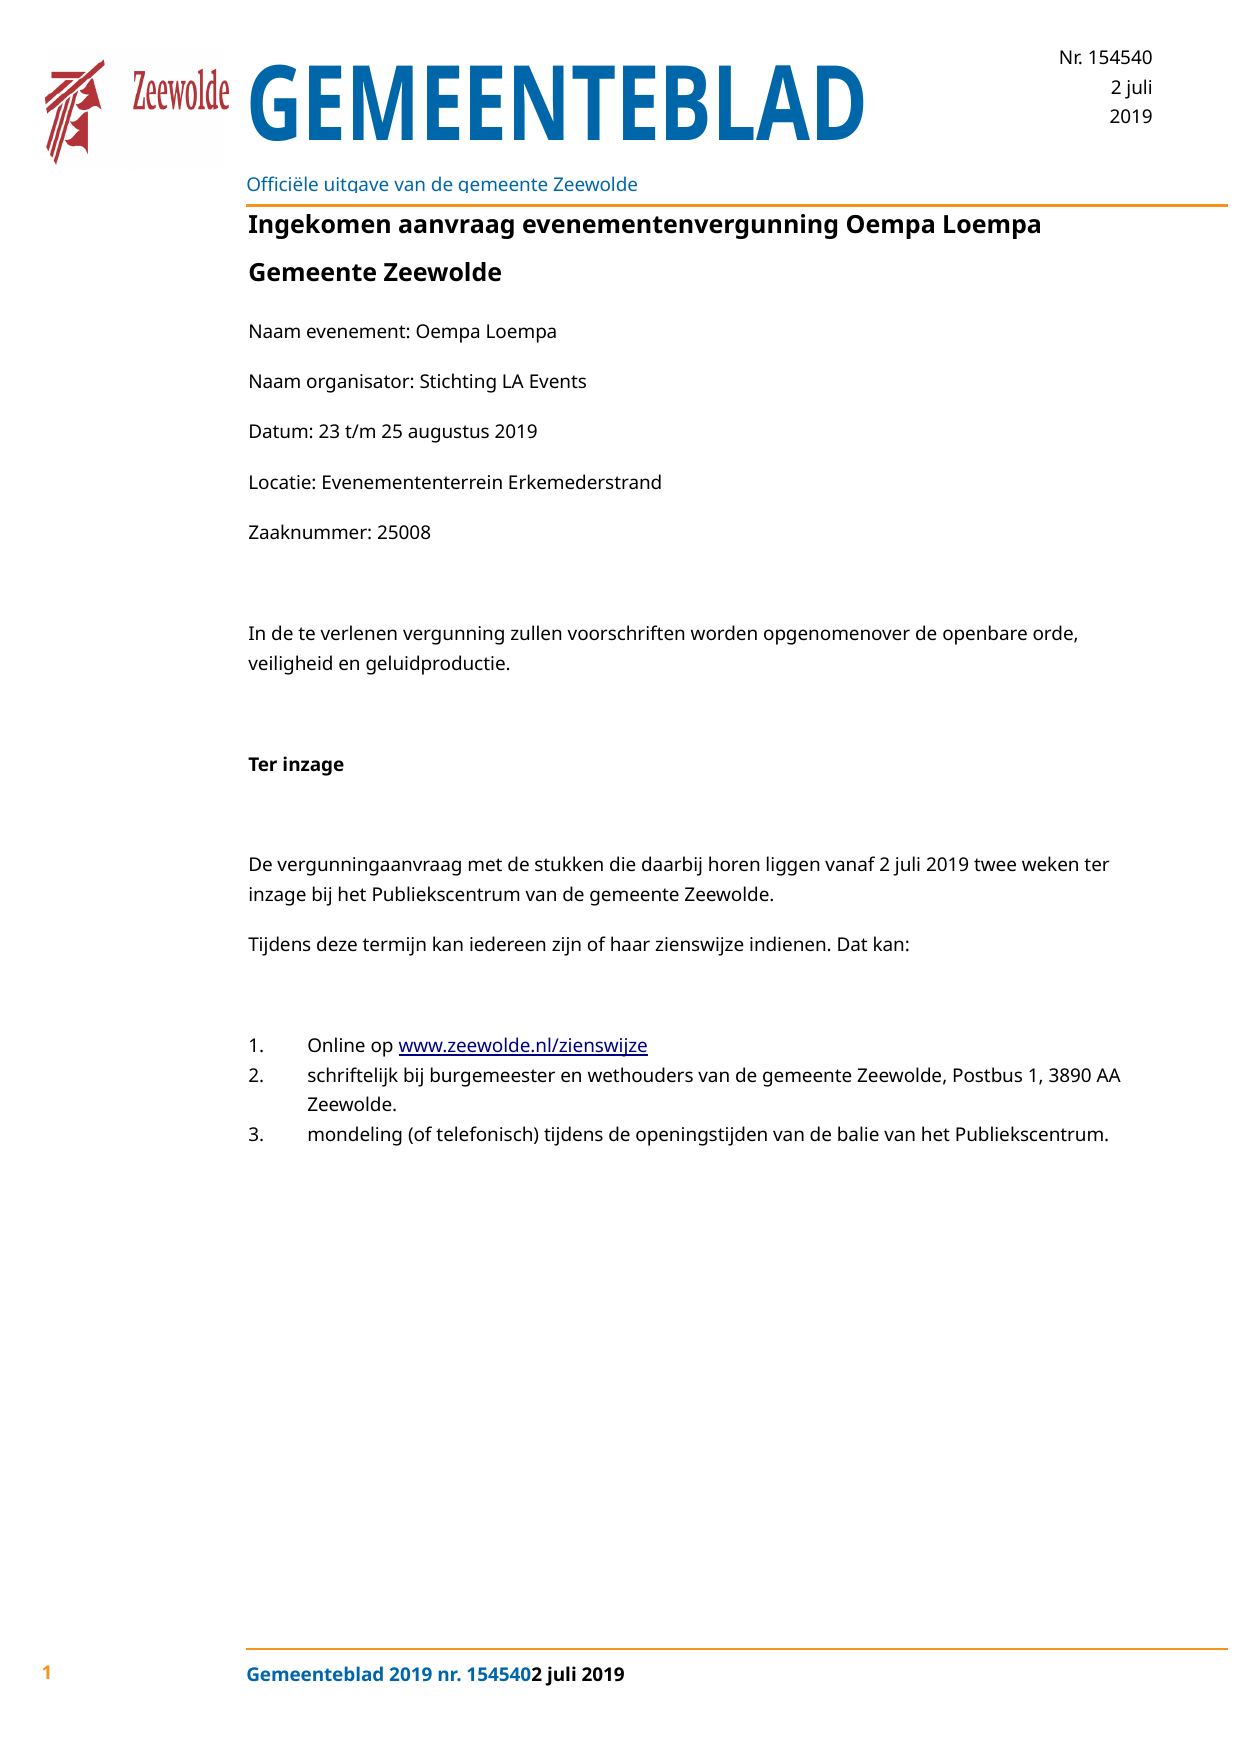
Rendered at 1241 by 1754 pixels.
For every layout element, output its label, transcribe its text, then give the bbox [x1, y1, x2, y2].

picture [41, 47, 231, 172]
list Online op www.zeewolde.nl/zienswijze [248, 1032, 1152, 1058]
text Naam evenement: Oempa Loempa [248, 318, 1152, 344]
text Zaaknummer: 25008 [248, 519, 1152, 545]
text Naam organisator: Stichting LA Events [248, 368, 1152, 394]
text De vergunningaanvraag met de stukken die daarbij horen liggen vanaf 2 juli 2019 twee weken ter inzage bij het Publiekscentrum van de gemeente Zeewolde. [248, 852, 1152, 907]
text Tijdens deze termijn kan iedereen zijn of haar zienswijze indienen. Dat kan: [248, 932, 1152, 957]
text Ingekomen aanvraag evenementenvergunning Oempa Loempa Gemeente Zeewolde [248, 207, 1152, 288]
list mondeling (of telefonisch) tijdens de openingstijden van de balie van het Publiekscentrum. [248, 1121, 1152, 1147]
text Datum: 23 t/m 25 augustus 2019 [248, 419, 1152, 444]
text Ter inzage [248, 751, 1152, 777]
list schriftelijk bij burgemeester en wethouders van de gemeente Zeewolde, Postbus 1, 3890 AA Zeewolde. [248, 1062, 1152, 1117]
text In de te verlenen vergunning zullen voorschriften worden opgenomenover de openbare orde, veiligheid en geluidproductie. [248, 620, 1152, 676]
text Locatie: Evenemententerrein Erkemederstrand [248, 469, 1152, 495]
